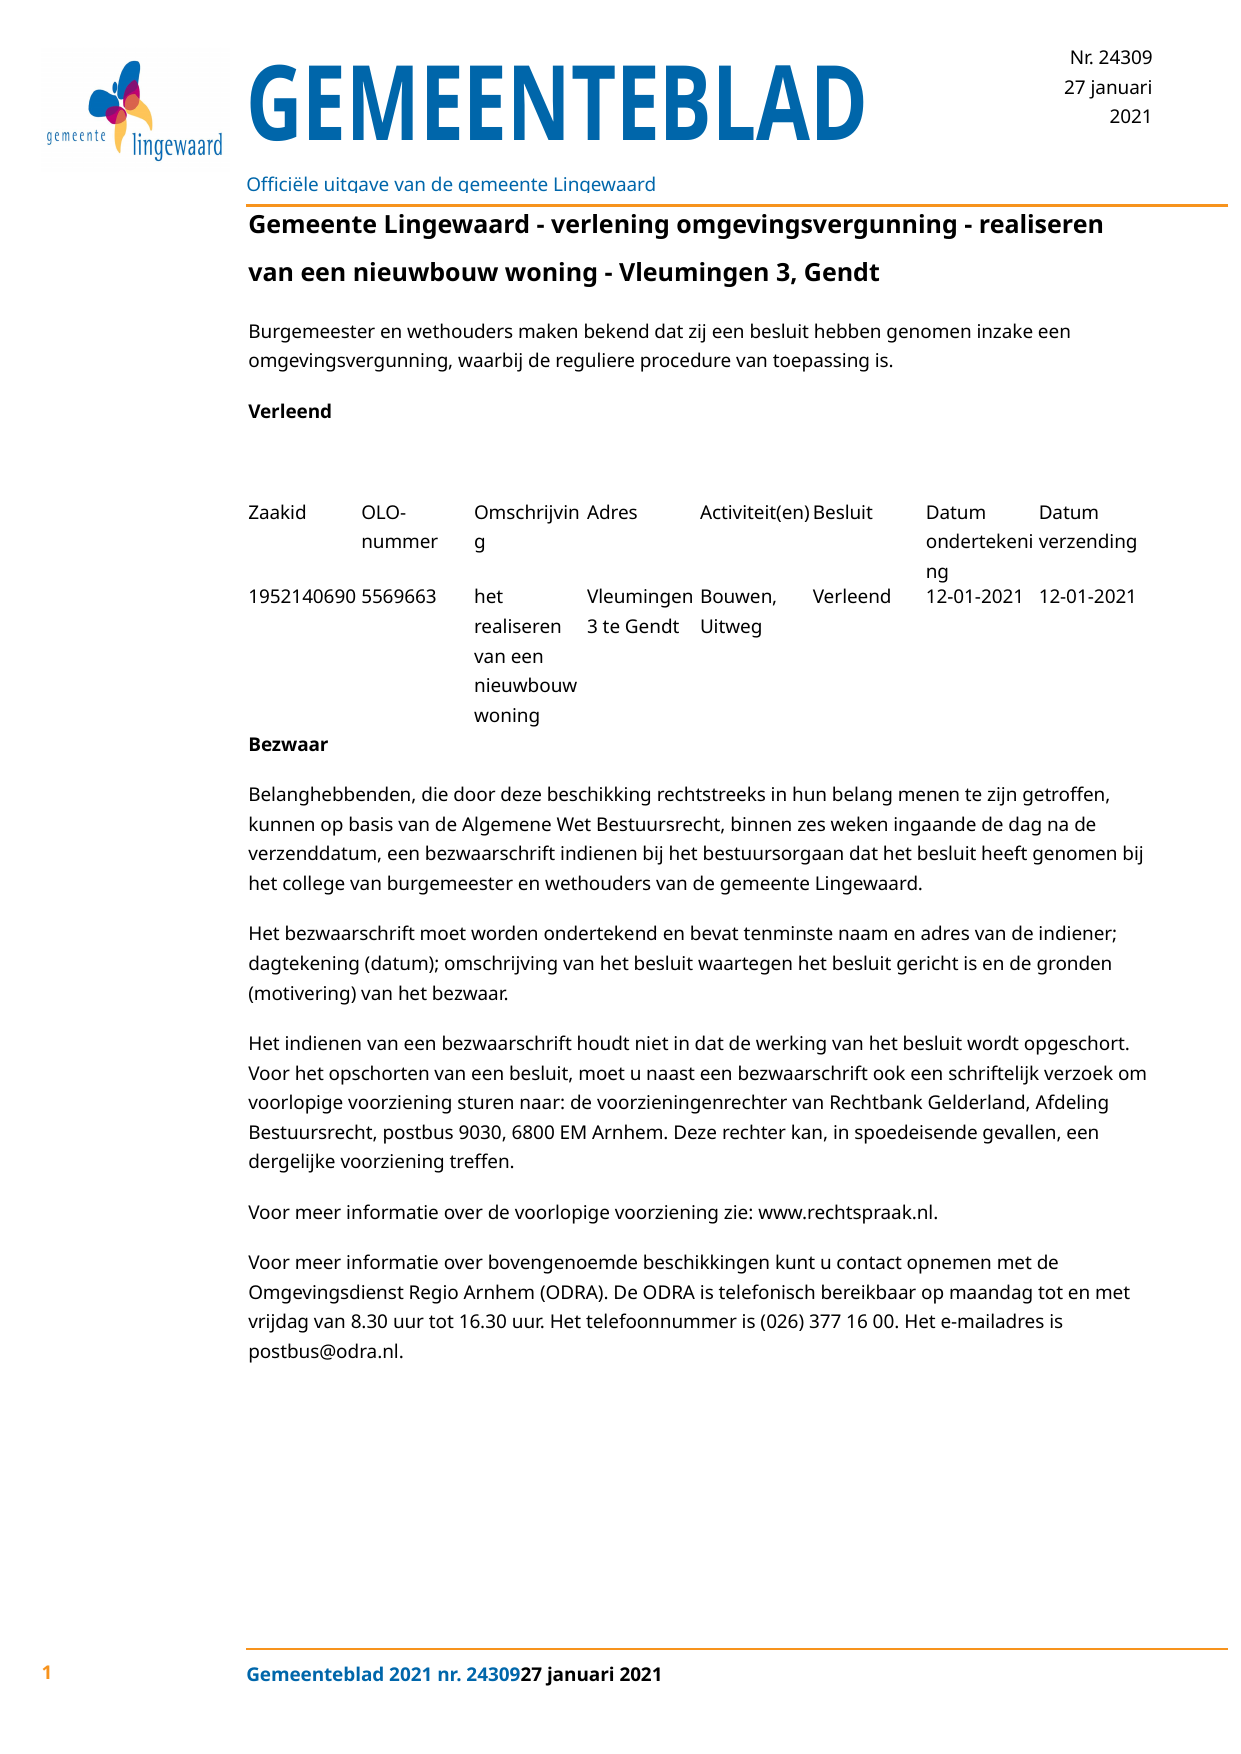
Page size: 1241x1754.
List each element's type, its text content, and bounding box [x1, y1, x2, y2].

table_header Besluit [813, 499, 926, 584]
text Burgemeester en wethouders maken bekend dat zij een besluit hebben genomen inzake een omgevingsvergunning, waarbij de reguliere procedure van toepassing is. [248, 318, 1152, 373]
text Gemeente Lingewaard - verlening omgevingsvergunning - realiseren van een nieuwbouw woning - Vleumingen 3, Gendt [248, 207, 1152, 288]
table_cell Bouwen, Uitweg [700, 584, 813, 728]
table_cell 5569663 [361, 584, 474, 728]
table_cell Vleumingen 3 te Gendt [587, 584, 700, 728]
picture [41, 47, 231, 172]
text Voor meer informatie over bovengenoemde beschikkingen kunt u contact opnemen met de Omgevingsdienst Regio Arnhem (ODRA). De ODRA is telefonisch bereikbaar op maandag tot en met vrijdag van 8.30 uur tot 16.30 uur. Het telefoonnummer is (026) 377 16 00. Het e-mailadres is postbus@odra.nl. [248, 1249, 1152, 1364]
table_header OLO-nummer [361, 499, 474, 584]
table_header Zaakid [248, 499, 361, 584]
table_cell Verleend [813, 584, 926, 728]
table_header Adres [587, 499, 700, 584]
text Verleend [248, 398, 1152, 424]
text Het bezwaarschrift moet worden ondertekend en bevat tenminste naam en adres van de indiener; dagtekening (datum); omschrijving van het besluit waartegen het besluit gericht is en de gronden (motivering) van het bezwaar. [248, 921, 1152, 1006]
text Bezwaar [248, 731, 1152, 757]
table_header Activiteit(en) [700, 499, 813, 584]
table_cell 12-01-2021 [926, 584, 1038, 728]
table_cell 12-01-2021 [1039, 584, 1152, 728]
text Voor meer informatie over de voorlopige voorziening zie: www.rechtspraak.nl. [248, 1199, 1152, 1225]
text Belanghebbenden, die door deze beschikking rechtstreeks in hun belang menen te zijn getroffen, kunnen op basis van de Algemene Wet Bestuursrecht, binnen zes weken ingaande de dag na de verzenddatum, een bezwaarschrift indienen bij het bestuursorgaan dat het besluit heeft genomen bij het college van burgemeester en wethouders van de gemeente Lingewaard. [248, 781, 1152, 896]
table_header Datum verzending [1039, 499, 1152, 584]
table_cell 1952140690 [248, 584, 361, 728]
table_header Omschrijving [474, 499, 587, 584]
table_cell het realiseren van een nieuwbouw woning [474, 584, 587, 728]
text Het indienen van een bezwaarschrift houdt niet in dat de werking van het besluit wordt opgeschort. Voor het opschorten van een besluit, moet u naast een bezwaarschrift ook een schriftelijk verzoek om voorlopige voorziening sturen naar: de voorzieningenrechter van Rechtbank Gelderland, Afdeling Bestuursrecht, postbus 9030, 6800 EM Arnhem. Deze rechter kan, in spoedeisende gevallen, een dergelijke voorziening treffen. [248, 1030, 1152, 1174]
table_header Datum ondertekening [926, 499, 1038, 584]
